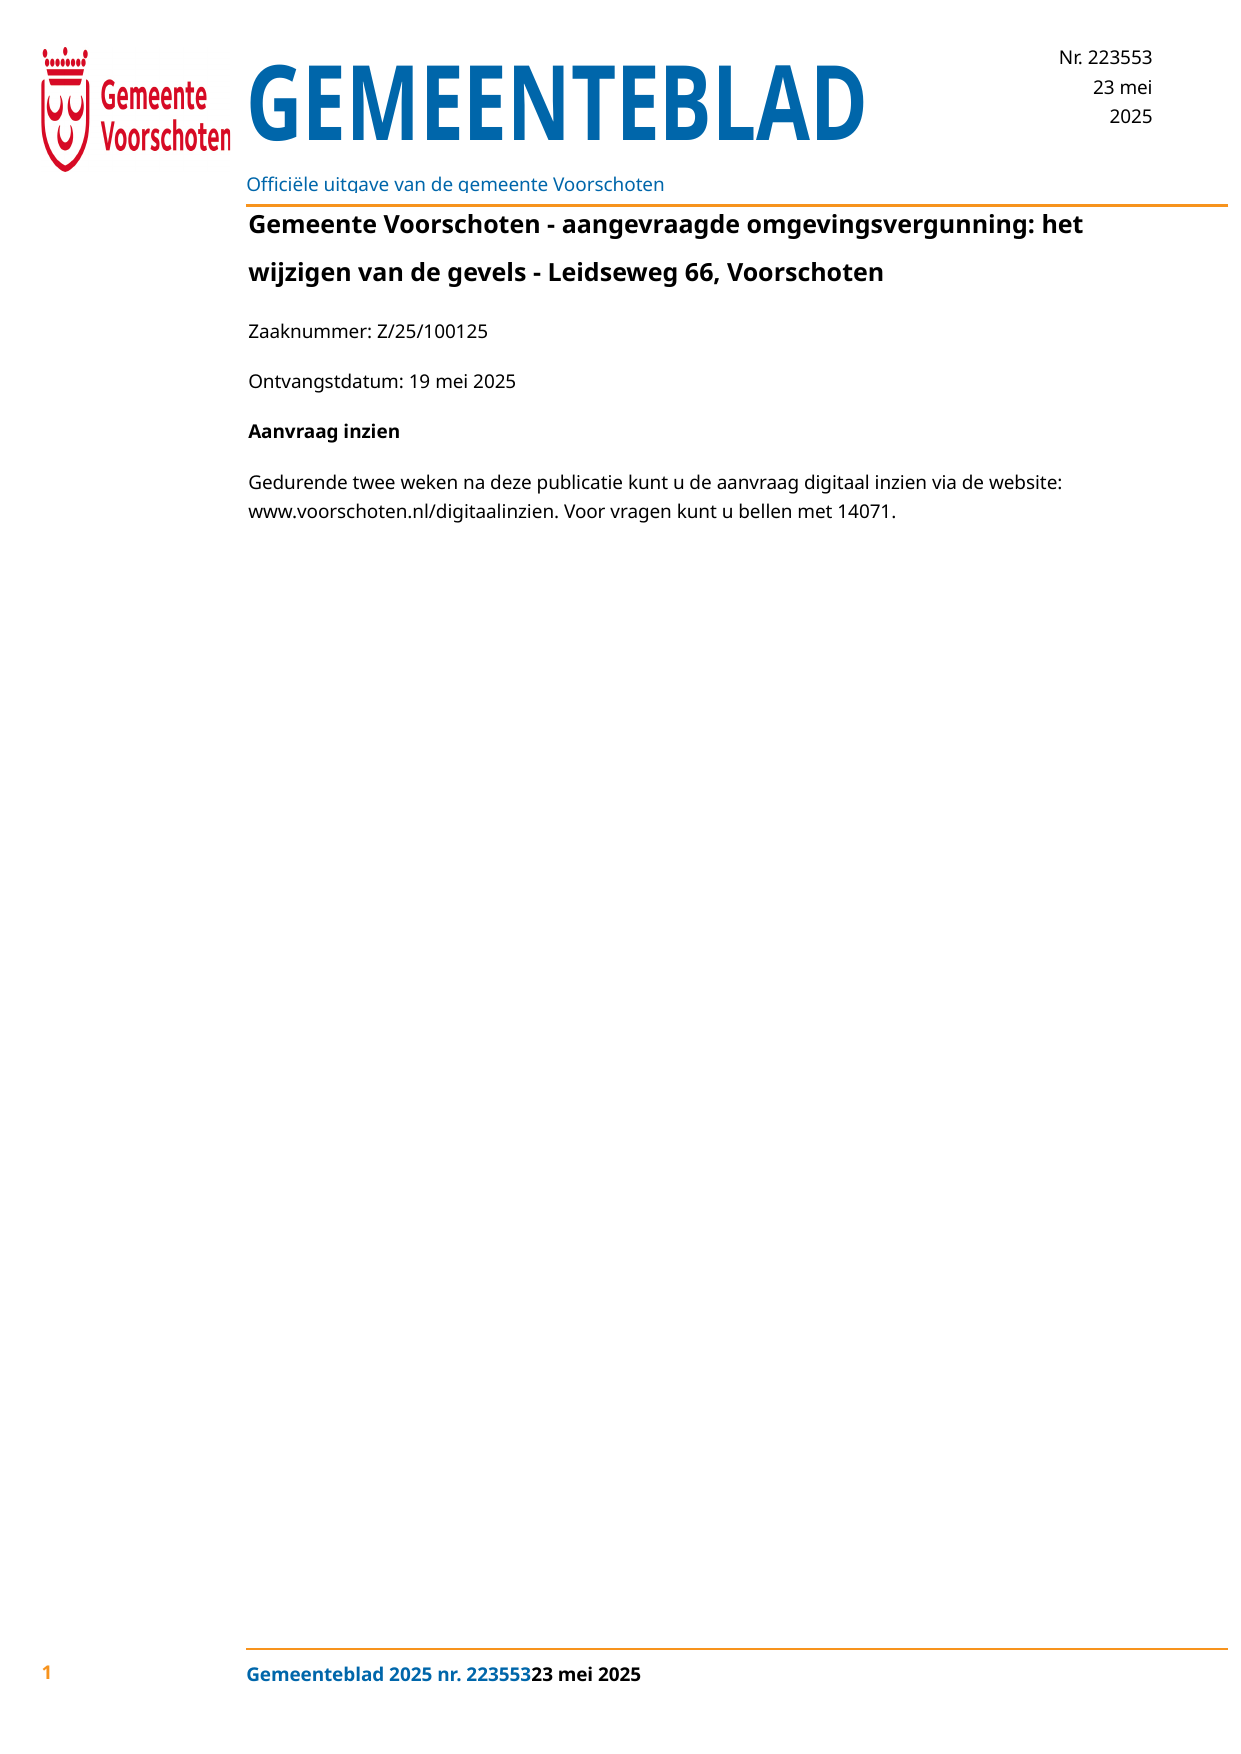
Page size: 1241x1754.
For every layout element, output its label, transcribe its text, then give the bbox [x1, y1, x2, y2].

text Ontvangstdatum: 19 mei 2025 [248, 368, 1152, 394]
picture [41, 47, 231, 172]
text Aanvraag inzien [248, 419, 1152, 444]
text Gedurende twee weken na deze publicatie kunt u de aanvraag digitaal inzien via de website: www.voorschoten.nl/digitaalinzien. Voor vragen kunt u bellen met 14071. [248, 469, 1152, 524]
text Zaaknummer: Z/25/100125 [248, 318, 1152, 344]
text Gemeente Voorschoten - aangevraagde omgevingsvergunning: het wijzigen van de gevels - Leidseweg 66, Voorschoten [248, 207, 1152, 288]
